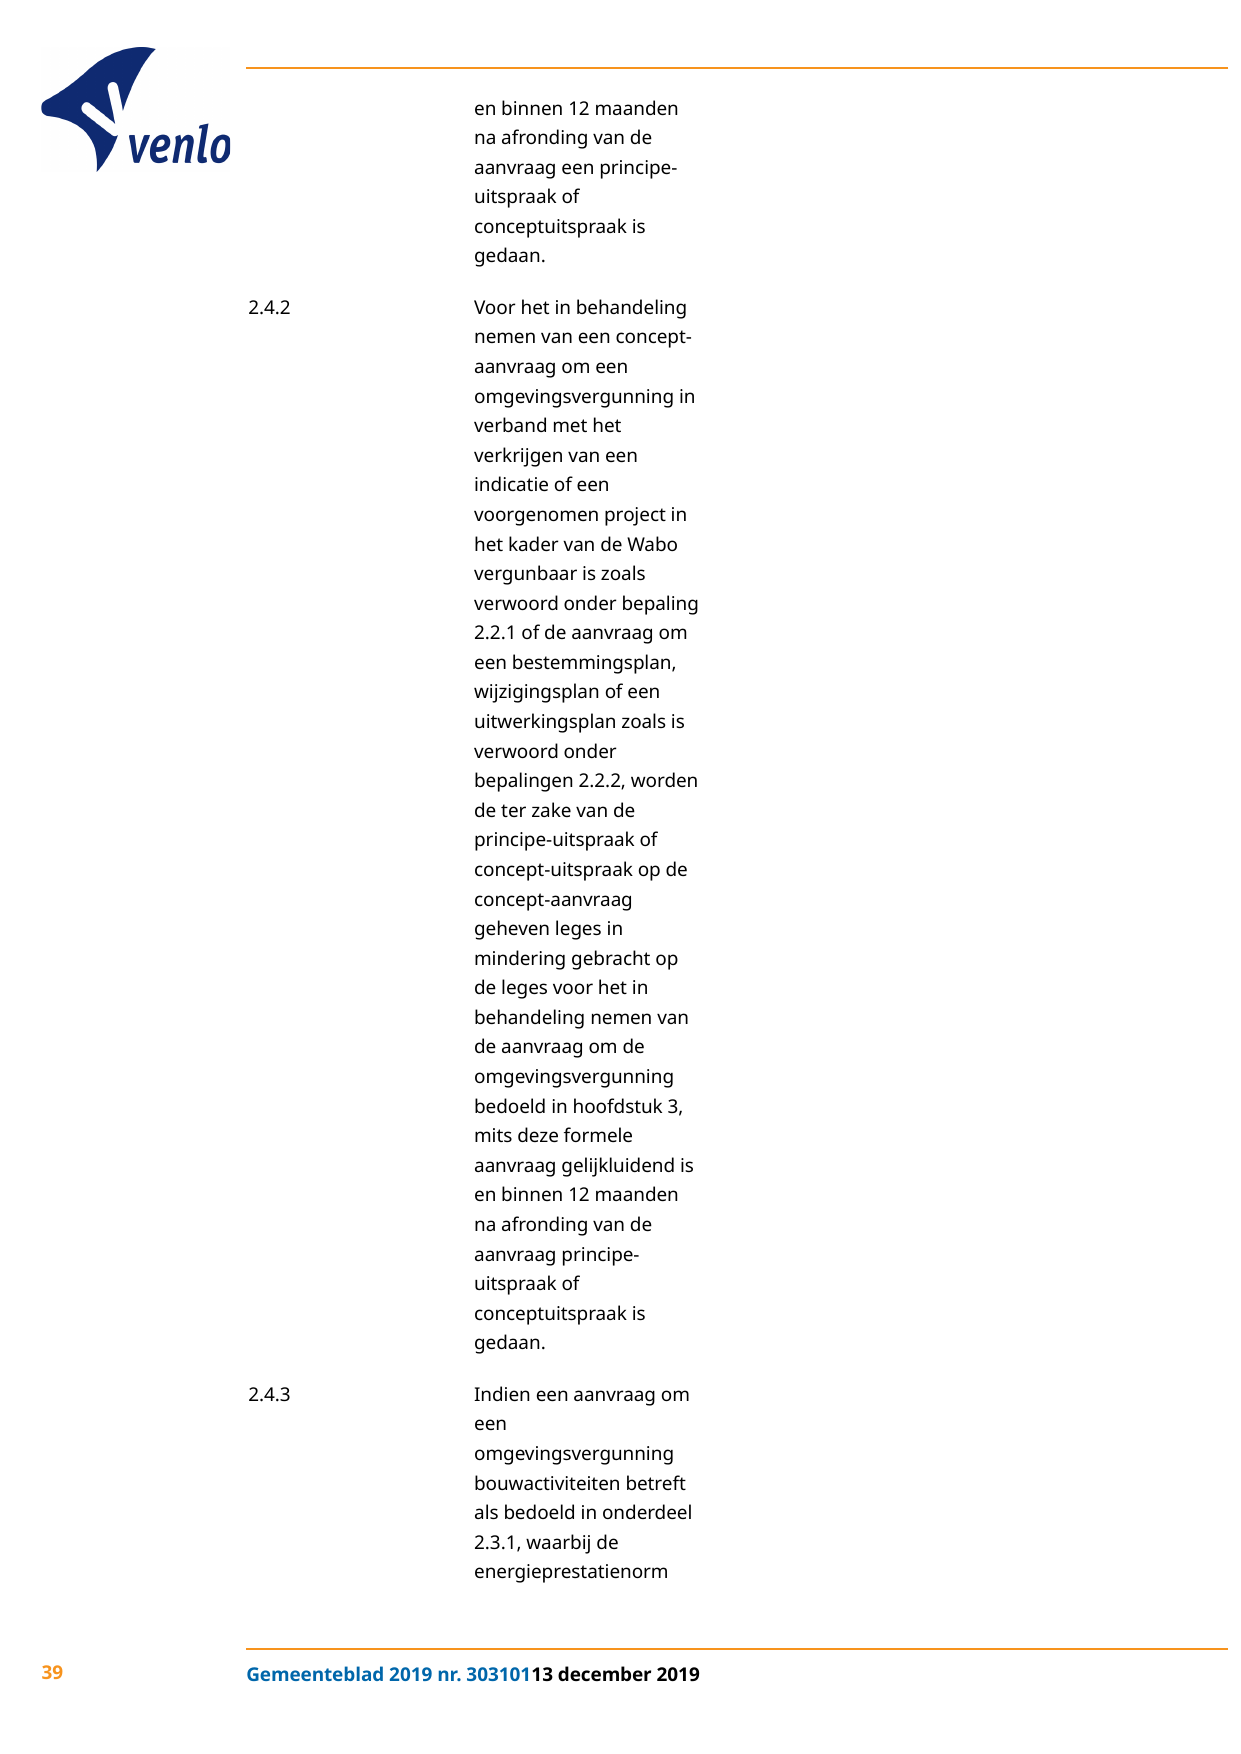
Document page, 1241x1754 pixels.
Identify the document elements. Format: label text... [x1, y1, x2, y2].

table_cell 2.4.2 [248, 294, 474, 1355]
table_header [926, 95, 1152, 268]
table_header [700, 95, 926, 268]
table_cell [926, 1355, 1152, 1381]
table_cell [926, 269, 1152, 294]
table_cell [700, 1355, 926, 1381]
table_cell Indien een aanvraag om een omgevingsvergunning bouw­activiteiten betreft als bedoeld in onderdeel 2.3.1, waarbij de energieprestatienorm [474, 1381, 700, 1584]
table_cell Voor het in behandeling nemen van een concept-aanvraag om een omgevingsvergunning in verband met het verkrijgen van een indicatie of een voorgenomen project in het kader van de Wabo vergunbaar is zoals verwoord onder bepaling 2.2.1 of de aanvraag om een bestemmingsplan, wijzigingsplan of een uitwerkingsplan zoals is verwoord onder bepalingen 2.2.2, worden de ter zake van de principe-uitspraak of concept-uitspraak op de concept-aanvraag geheven leges in mindering gebracht op de leges voor het in behandeling nemen van de aanvraag om de omgevingsvergunning bedoeld in hoofdstuk 3, mits deze formele aanvraag gelijkluidend is en binnen 12 maanden na afronding van de aanvraag principe-uitspraak of conceptuitspraak is gedaan. [474, 294, 700, 1355]
table_cell [926, 294, 1152, 1355]
table_cell [700, 294, 926, 1355]
table_header en binnen 12 maanden na afronding van de aanvraag een principe-uitspraak of conceptuitspraak is gedaan. [474, 95, 700, 268]
table_cell [474, 1355, 700, 1381]
table_header [248, 95, 474, 268]
table_cell [700, 269, 926, 294]
table_cell [474, 269, 700, 294]
picture [41, 47, 231, 172]
table_cell [248, 269, 474, 294]
table_cell [700, 1381, 926, 1584]
table_cell [926, 1381, 1152, 1584]
table_cell [248, 1355, 474, 1381]
table_cell 2.4.3 [248, 1381, 474, 1584]
